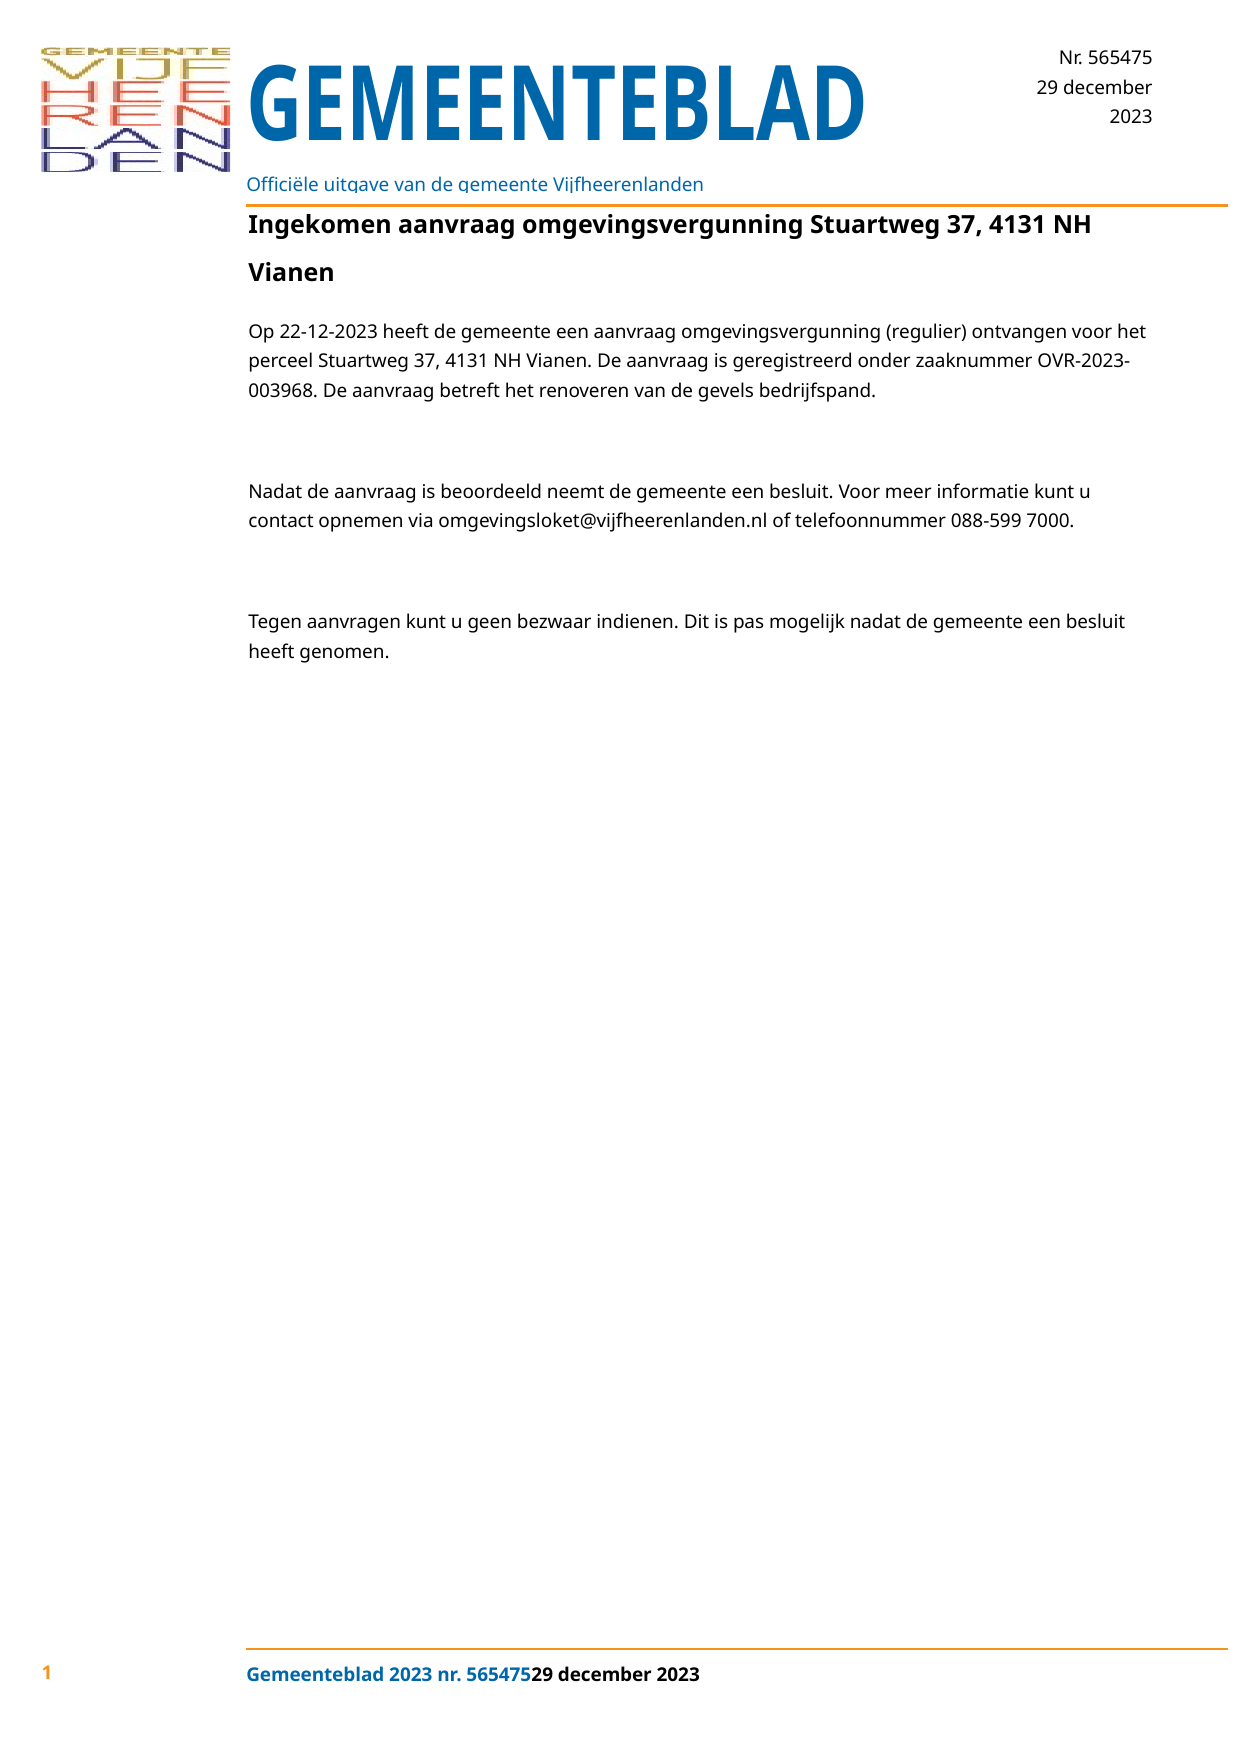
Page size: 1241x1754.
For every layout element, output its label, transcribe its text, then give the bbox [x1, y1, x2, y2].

text Nadat de aanvraag is beoordeeld neemt de gemeente een besluit. Voor meer informatie kunt u contact opnemen via omgevingsloket@vijfheerenlanden.nl of telefoonnummer 088-599 7000. [248, 478, 1152, 533]
text Op 22-12-2023 heeft de gemeente een aanvraag omgevingsvergunning (regulier) ontvangen voor het perceel Stuartweg 37, 4131 NH Vianen. De aanvraag is geregistreerd onder zaaknummer OVR-2023-003968. De aanvraag betreft het renoveren van de gevels bedrijfspand. [248, 318, 1152, 403]
text Ingekomen aanvraag omgevingsvergunning Stuartweg 37, 4131 NH Vianen [248, 207, 1152, 288]
picture [41, 47, 231, 172]
text Tegen aanvragen kunt u geen bezwaar indienen. Dit is pas mogelijk nadat de gemeente een besluit heeft genomen. [248, 608, 1152, 664]
